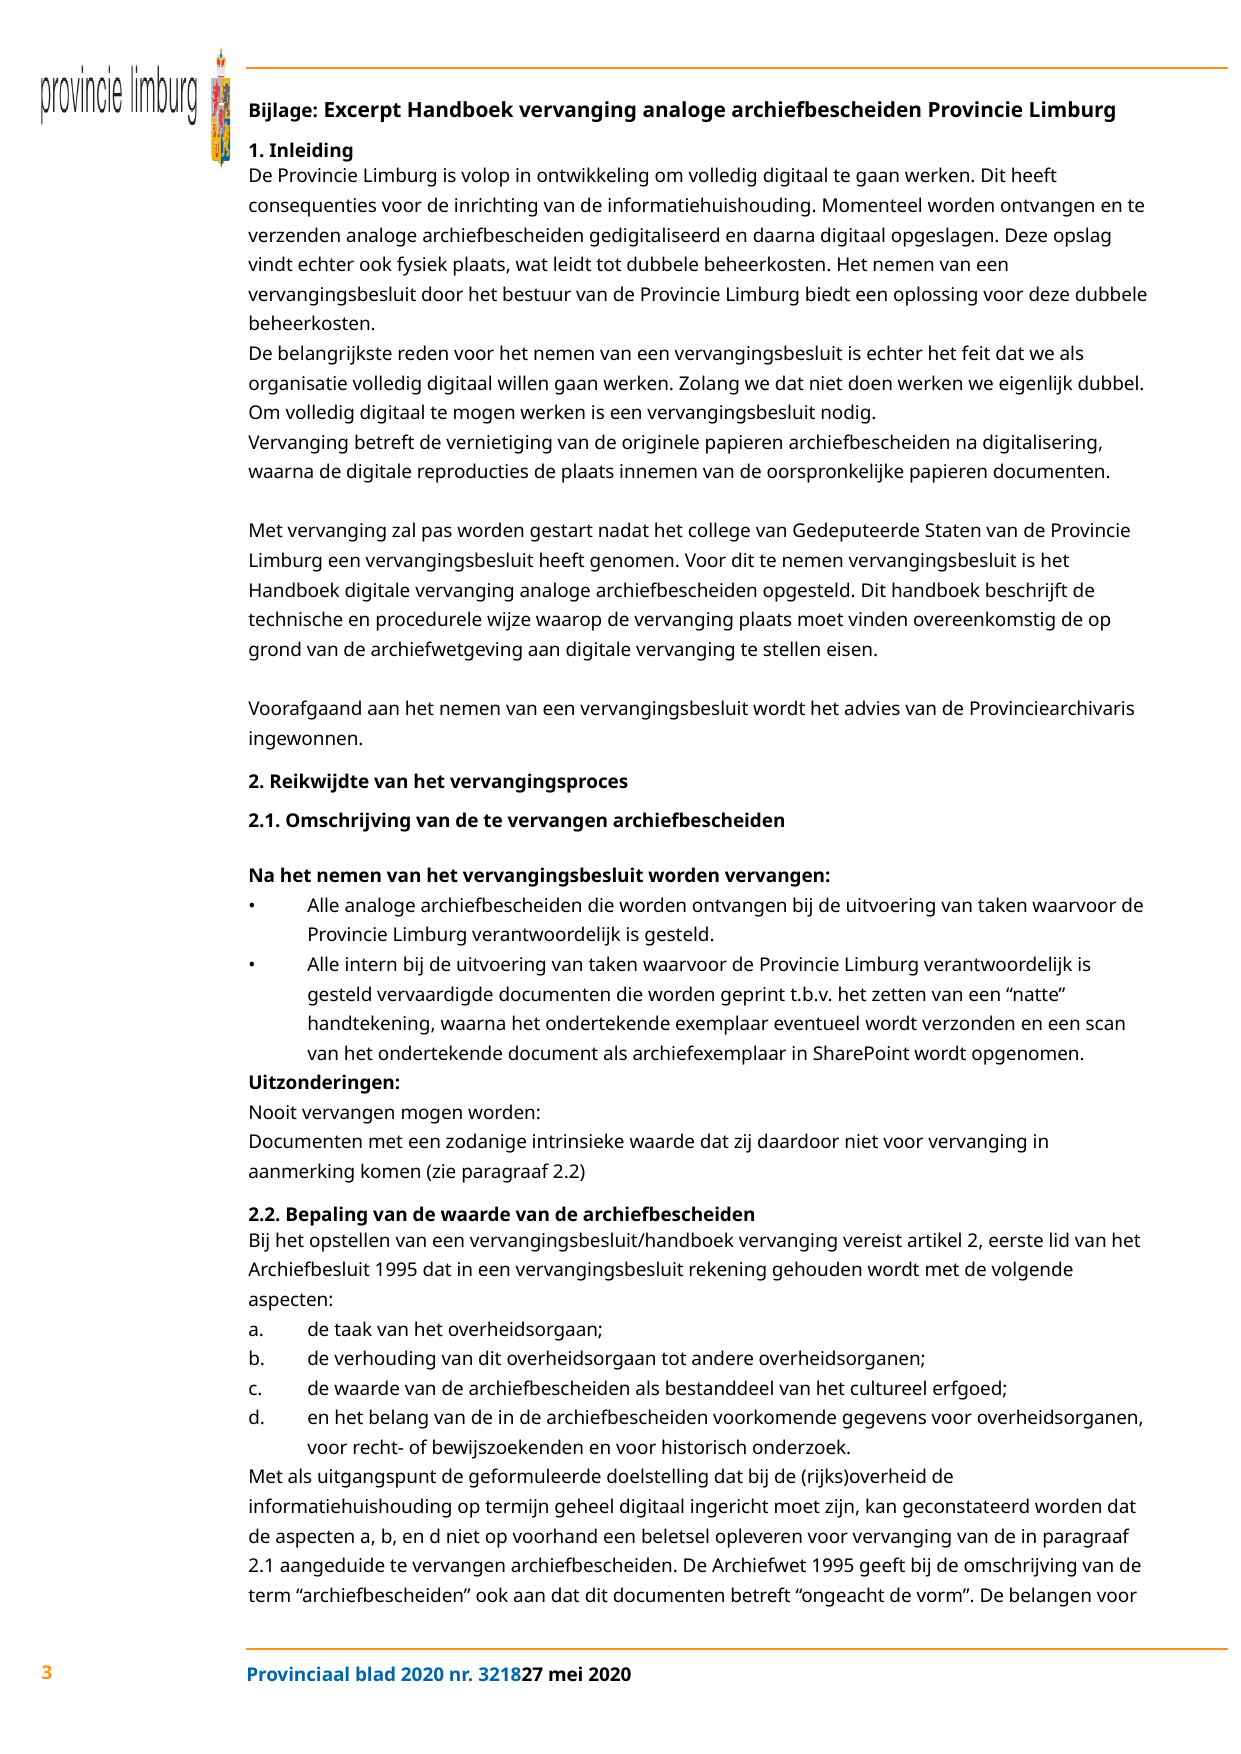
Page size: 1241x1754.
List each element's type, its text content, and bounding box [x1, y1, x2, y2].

text Vervanging betreft de vernietiging van de originele papieren archiefbescheiden na digitalisering, waarna de digitale reproducties de plaats innemen van de oorspronkelijke papieren documenten. [248, 429, 1152, 484]
picture [41, 47, 231, 172]
text 1. Inleiding [248, 137, 1152, 163]
text De Provincie Limburg is volop in ontwikkeling om volledig digitaal te gaan werken. Dit heeft consequenties voor de inrichting van de informatiehuishouding. Momenteel worden ontvangen en te verzenden analoge archiefbescheiden gedigitaliseerd en daarna digitaal opgeslagen. Deze opslag vindt echter ook fysiek plaats, wat leidt tot dubbele beheerkosten. Het nemen van een vervangingsbesluit door het bestuur van de Provincie Limburg biedt een oplossing voor deze dubbele beheerkosten. [248, 163, 1152, 336]
list de verhouding van dit overheidsorgaan tot andere overheidsorganen; [248, 1345, 1152, 1371]
list de waarde van de archiefbescheiden als bestanddeel van het cultureel erfgoed; [248, 1375, 1152, 1401]
text Bijlage: Excerpt Handboek vervanging analoge archiefbescheiden Provincie Limburg [248, 95, 1152, 123]
list Alle intern bij de uitvoering van taken waarvoor de Provincie Limburg verantwoordelijk is gesteld vervaardigde documenten die worden geprint t.b.v. het zetten van een “natte” handtekening, waarna het ondertekende exemplaar eventueel wordt verzonden en een scan van het ondertekende document als archiefexemplaar in SharePoint wordt opgenomen. [248, 951, 1152, 1066]
text Nooit vervangen mogen worden: [248, 1099, 1152, 1125]
list en het belang van de in de archiefbescheiden voorkomende gegevens voor overheidsorganen, voor recht- of bewijszoekenden en voor historisch onderzoek. [248, 1404, 1152, 1460]
text 2.1. Omschrijving van de te vervangen archiefbescheiden [248, 807, 1152, 833]
text Bij het opstellen van een vervangingsbesluit/handboek vervanging vereist artikel 2, eerste lid van het Archiefbesluit 1995 dat in een vervangingsbesluit rekening gehouden wordt met de volgende aspecten: [248, 1227, 1152, 1312]
text Met vervanging zal pas worden gestart nadat het college van Gedeputeerde Staten van de Provincie Limburg een vervangingsbesluit heeft genomen. Voor dit te nemen vervangingsbesluit is het Handboek digitale vervanging analoge archiefbescheiden opgesteld. Dit handboek beschrijft de technische en procedurele wijze waarop de vervanging plaats moet vinden overeenkomstig de op grond van de archiefwetgeving aan digitale vervanging te stellen eisen. [248, 518, 1152, 662]
text Na het nemen van het vervangingsbesluit worden vervangen: [248, 862, 1152, 888]
text De belangrijkste reden voor het nemen van een vervangingsbesluit is echter het feit dat we als organisatie volledig digitaal willen gaan werken. Zolang we dat niet doen werken we eigenlijk dubbel. Om volledig digitaal te mogen werken is een vervangingsbesluit nodig. [248, 340, 1152, 425]
text Uitzonderingen: [248, 1069, 1152, 1095]
list de taak van het overheidsorgaan; [248, 1316, 1152, 1342]
text Documenten met een zodanige intrinsieke waarde dat zij daardoor niet voor vervanging in aanmerking komen (zie paragraaf 2.2) [248, 1129, 1152, 1184]
text Voorafgaand aan het nemen van een vervangingsbesluit wordt het advies van de Provinciearchivaris ingewonnen. [248, 695, 1152, 750]
list Alle analoge archiefbescheiden die worden ontvangen bij de uitvoering van taken waarvoor de Provincie Limburg verantwoordelijk is gesteld. [248, 892, 1152, 947]
text 2.2. Bepaling van de waarde van de archiefbescheiden [248, 1201, 1152, 1227]
text 2. Reikwijdte van het vervangingsproces [248, 768, 1152, 793]
text Met als uitgangspunt de geformuleerde doelstelling dat bij de (rijks)overheid de informatiehuishouding op termijn geheel digitaal ingericht moet zijn, kan geconstateerd worden dat de aspecten a, b, en d niet op voorhand een beletsel opleveren voor vervanging van de in paragraaf 2.1 aangeduide te vervangen archiefbescheiden. De Archiefwet 1995 geeft bij de omschrijving van de term “archiefbescheiden” ook aan dat dit documenten betreft “ongeacht de vorm”. De belangen voor [248, 1464, 1152, 1608]
